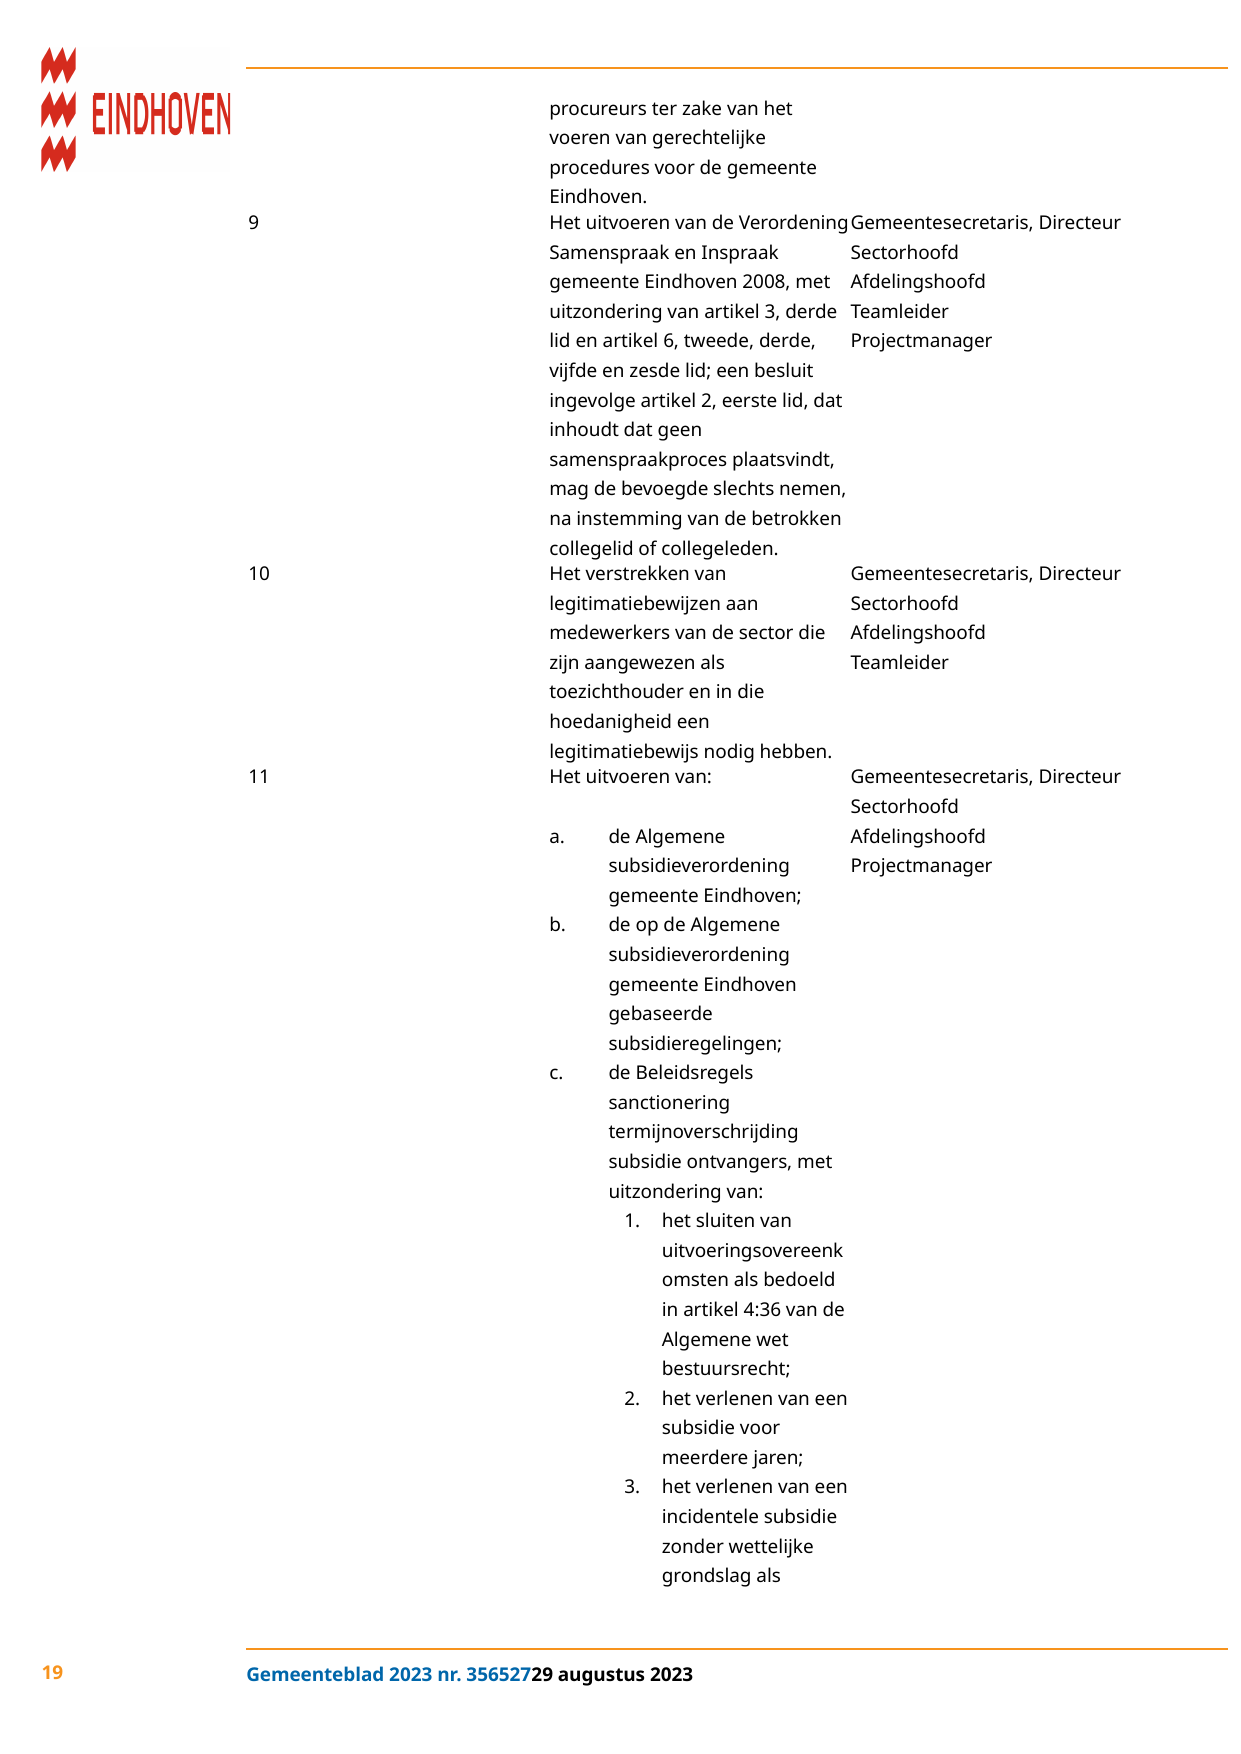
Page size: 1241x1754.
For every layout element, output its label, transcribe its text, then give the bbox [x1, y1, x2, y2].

table_cell 10 [248, 560, 549, 764]
table_cell Gemeentesecretaris, Directeur Sectorhoofd Afdelingshoofd Teamleider Projectmanager [850, 209, 1152, 560]
table_cell Gemeentesecretaris, Directeur Sectorhoofd Afdelingshoofd Projectmanager [850, 764, 1152, 1588]
table_cell procureurs ter zake van het voeren van gerechtelijke procedures voor de gemeente Eindhoven. [549, 95, 850, 209]
table_cell Gemeentesecretaris, Directeur Sectorhoofd Afdelingshoofd Teamleider [850, 560, 1152, 764]
table_cell Het uitvoeren van: de Algemene subsidieverordening gemeente Eindhoven; de op de Algemene subsidieverordening gemeente Eindhoven gebaseerde subsidieregelingen; de Beleidsregels sanctionering termijnoverschrijding subsidie ontvangers, met uitzondering van: het sluiten van uitvoeringsovereenkomsten als bedoeld in artikel 4:36 van de Algemene wet bestuursrecht; het verlenen van een subsidie voor meerdere jaren; het verlenen van een incidentele subsidie zonder wettelijke grondslag als [549, 764, 850, 1588]
table_cell Het uitvoeren van de Verordening Samenspraak en Inspraak gemeente Eindhoven 2008, met uitzondering van artikel 3, derde lid en artikel 6, tweede, derde, vijfde en zesde lid; een besluit ingevolge artikel 2, eerste lid, dat inhoudt dat geen samenspraakproces plaatsvindt, mag de bevoegde slechts nemen, na instemming van de betrokken collegelid of collegeleden. [549, 209, 850, 560]
table_cell 9 [248, 209, 549, 560]
table_cell [850, 95, 1152, 209]
table_cell [248, 95, 549, 209]
table_cell Het verstrekken van legitimatiebewijzen aan medewerkers van de sector die zijn aangewezen als toezichthouder en in die hoedanigheid een legitimatiebewijs nodig hebben. [549, 560, 850, 764]
table_cell 11 [248, 764, 549, 1588]
picture [41, 47, 231, 172]
